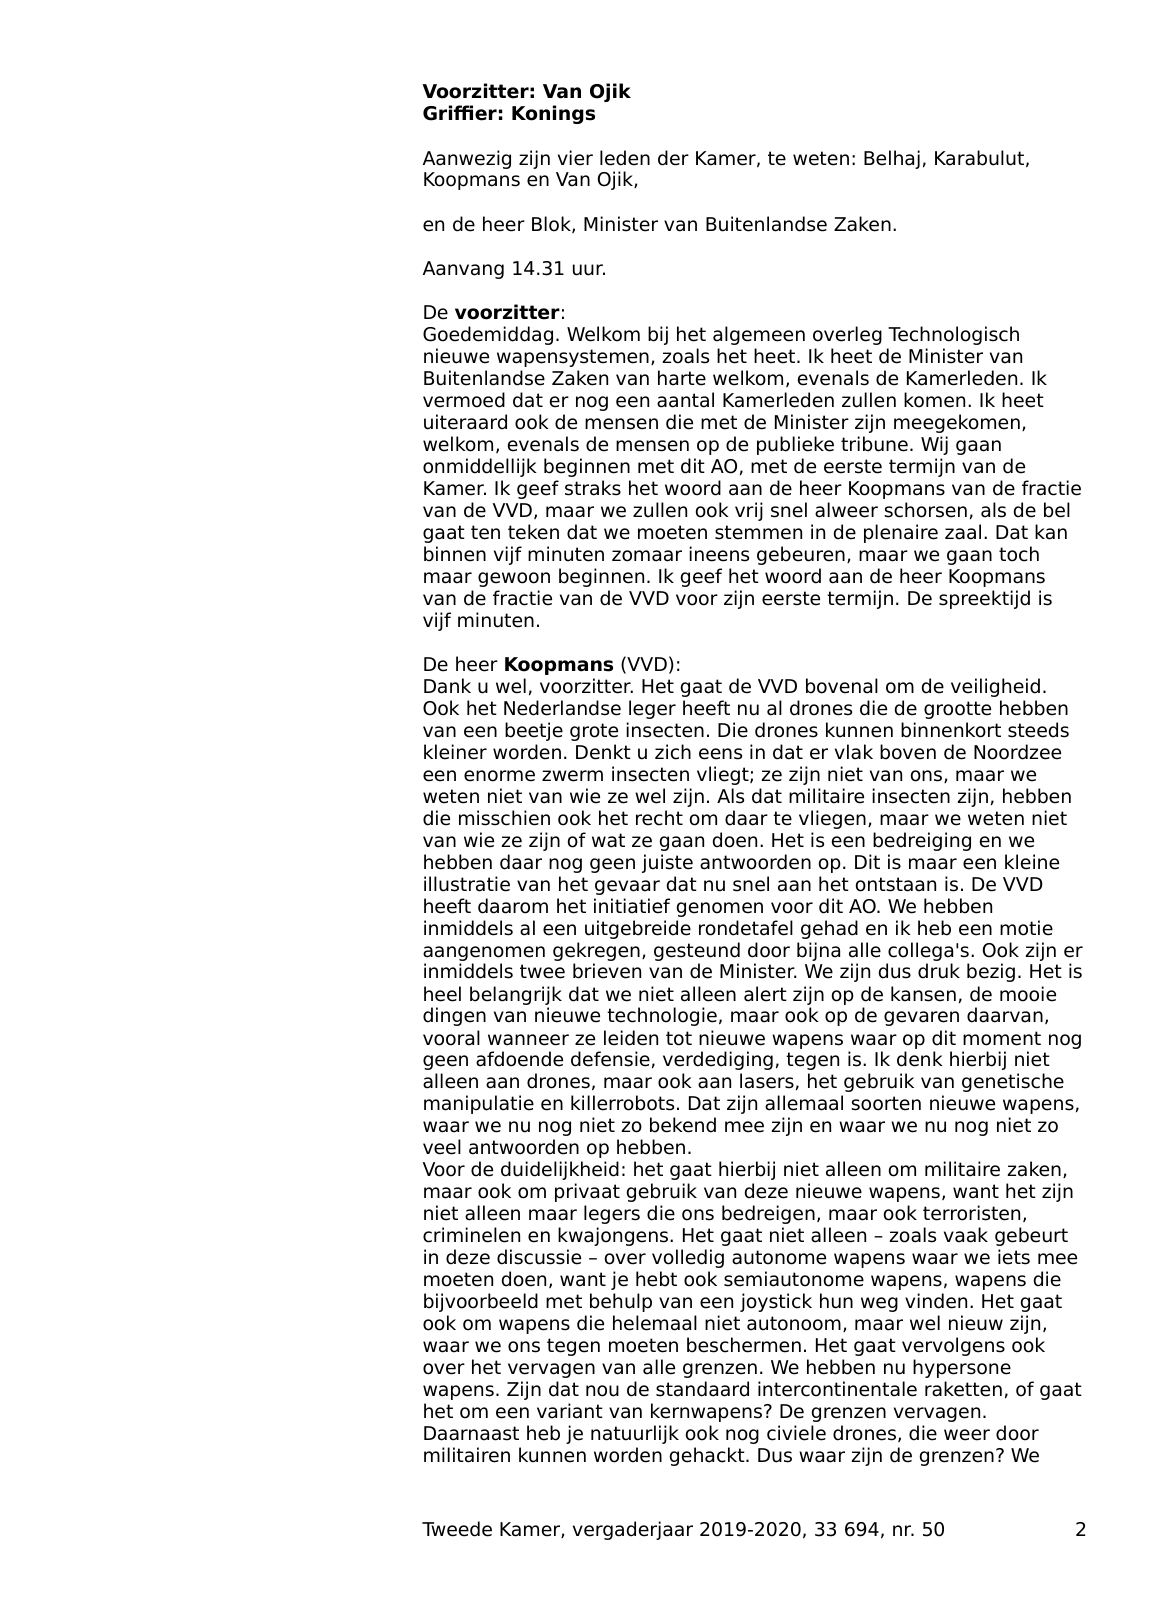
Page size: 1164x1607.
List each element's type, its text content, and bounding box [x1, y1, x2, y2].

text De voorzitter: [422, 302, 1087, 324]
text en de heer Blok, Minister van Buitenlandse Zaken. [422, 213, 1087, 236]
text Goedemiddag. Welkom bij het algemeen overleg Technologisch nieuwe wapensystemen, zoals het heet. Ik heet de Minister van Buitenlandse Zaken van harte welkom, evenals de Kamerleden. Ik vermoed dat er nog een aantal Kamerleden zullen komen. Ik heet uiteraard ook de mensen die met de Minister zijn meegekomen, welkom, evenals de mensen op de publieke tribune. Wij gaan onmiddellijk beginnen met dit AO, met de eerste termijn van de Kamer. Ik geef straks het woord aan de heer Koopmans van de fractie van de VVD, maar we zullen ook vrij snel alweer schorsen, als de bel gaat ten teken dat we moeten stemmen in de plenaire zaal. Dat kan binnen vijf minuten zomaar ineens gebeuren, maar we gaan toch maar gewoon beginnen. Ik geef het woord aan de heer Koopmans van de fractie van de VVD voor zijn eerste termijn. De spreektijd is vijf minuten. [422, 324, 1087, 632]
text Voorzitter: Van Ojik [422, 81, 1087, 103]
text Dank u wel, voorzitter. Het gaat de VVD bovenal om de veiligheid. Ook het Nederlandse leger heeft nu al drones die de grootte hebben van een beetje grote insecten. Die drones kunnen binnenkort steeds kleiner worden. Denkt u zich eens in dat er vlak boven de Noordzee een enorme zwerm insecten vliegt; ze zijn niet van ons, maar we weten niet van wie ze wel zijn. Als dat militaire insecten zijn, hebben die misschien ook het recht om daar te vliegen, maar we weten niet van wie ze zijn of wat ze gaan doen. Het is een bedreiging en we hebben daar nog geen juiste antwoorden op. Dit is maar een kleine illustratie van het gevaar dat nu snel aan het ontstaan is. De VVD heeft daarom het initiatief genomen voor dit AO. We hebben inmiddels al een uitgebreide rondetafel gehad en ik heb een motie aangenomen gekregen, gesteund door bijna alle collega's. Ook zijn er inmiddels twee brieven van de Minister. We zijn dus druk bezig. Het is heel belangrijk dat we niet alleen alert zijn op de kansen, de mooie dingen van nieuwe technologie, maar ook op de gevaren daarvan, vooral wanneer ze leiden tot nieuwe wapens waar op dit moment nog geen afdoende defensie, verdediging, tegen is. Ik denk hierbij niet alleen aan drones, maar ook aan lasers, het gebruik van genetische manipulatie en killerrobots. Dat zijn allemaal soorten nieuwe wapens, waar we nu nog niet zo bekend mee zijn en waar we nu nog niet zo veel antwoorden op hebben. [422, 676, 1087, 1159]
text Aanvang 14.31 uur. [422, 258, 1087, 280]
text Griffier: Konings [422, 103, 1087, 125]
text Aanwezig zijn vier leden der Kamer, te weten: Belhaj, Karabulut, Koopmans en Van Ojik, [422, 147, 1087, 191]
text Voor de duidelijkheid: het gaat hierbij niet alleen om militaire zaken, maar ook om privaat gebruik van deze nieuwe wapens, want het zijn niet alleen maar legers die ons bedreigen, maar ook terroristen, criminelen en kwajongens. Het gaat niet alleen – zoals vaak gebeurt in deze discussie – over volledig autonome wapens waar we iets mee moeten doen, want je hebt ook semiautonome wapens, wapens die bijvoorbeeld met behulp van een joystick hun weg vinden. Het gaat ook om wapens die helemaal niet autonoom, maar wel nieuw zijn, waar we ons tegen moeten beschermen. Het gaat vervolgens ook over het vervagen van alle grenzen. We hebben nu hypersone wapens. Zijn dat nou de standaard intercontinentale raketten, of gaat het om een variant van kernwapens? De grenzen vervagen. Daarnaast heb je natuurlijk ook nog civiele drones, die weer door militairen kunnen worden gehackt. Dus waar zijn de grenzen? We [422, 1159, 1087, 1467]
text De heer Koopmans (VVD): [422, 654, 1087, 676]
